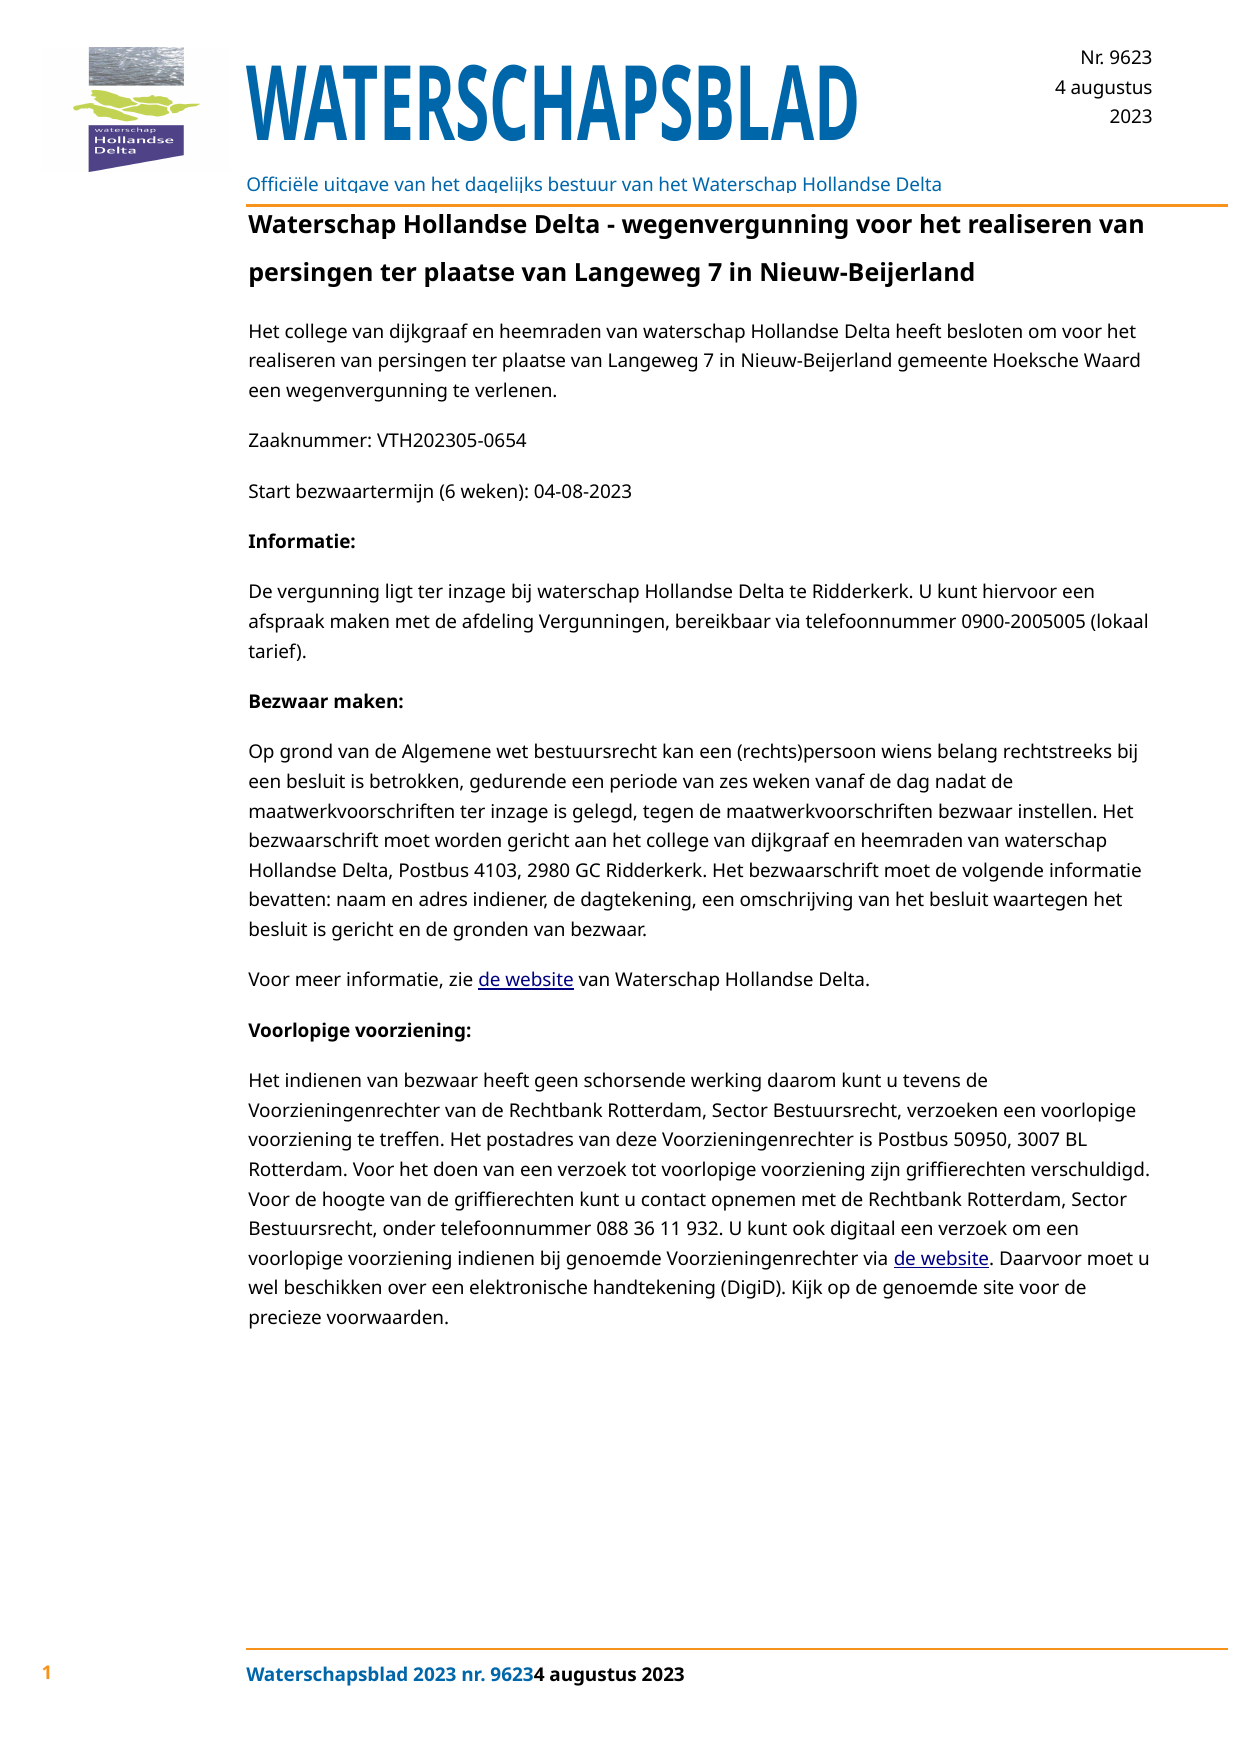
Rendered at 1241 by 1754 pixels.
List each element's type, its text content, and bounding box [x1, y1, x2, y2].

text Voorlopige voorziening: [248, 1017, 1152, 1043]
text Bezwaar maken: [248, 688, 1152, 714]
text Informatie: [248, 528, 1152, 554]
text Voor meer informatie, zie de website van Waterschap Hollandse Delta. [248, 967, 1152, 992]
text De vergunning ligt ter inzage bij waterschap Hollandse Delta te Ridderkerk. U kunt hiervoor een afspraak maken met de afdeling Vergunningen, bereikbaar via telefoonnummer 0900-2005005 (lokaal tarief). [248, 579, 1152, 664]
text Zaaknummer: VTH202305-0654 [248, 427, 1152, 453]
text Op grond van de Algemene wet bestuursrecht kan een (rechts)persoon wiens belang rechtstreeks bij een besluit is betrokken, gedurende een periode van zes weken vanaf de dag nadat de maatwerkvoorschriften ter inzage is gelegd, tegen de maatwerkvoorschriften bezwaar instellen. Het bezwaarschrift moet worden gericht aan het college van dijkgraaf en heemraden van waterschap Hollandse Delta, Postbus 4103, 2980 GC Ridderkerk. Het bezwaarschrift moet de volgende informatie bevatten: naam en adres indiener, de dagtekening, een omschrijving van het besluit waartegen het besluit is gericht en de gronden van bezwaar. [248, 739, 1152, 942]
text Start bezwaartermijn (6 weken): 04-08-2023 [248, 478, 1152, 504]
picture [41, 47, 231, 172]
text Waterschap Hollandse Delta - wegenvergunning voor het realiseren van persingen ter plaatse van Langeweg 7 in Nieuw-Beijerland [248, 207, 1152, 288]
text Het college van dijkgraaf en heemraden van waterschap Hollandse Delta heeft besloten om voor het realiseren van persingen ter plaatse van Langeweg 7 in Nieuw-Beijerland gemeente Hoeksche Waard een wegenvergunning te verlenen. [248, 318, 1152, 403]
text Het indienen van bezwaar heeft geen schorsende werking daarom kunt u tevens de Voorzieningenrechter van de Rechtbank Rotterdam, Sector Bestuursrecht, verzoeken een voorlopige voorziening te treffen. Het postadres van deze Voorzieningenrechter is Postbus 50950, 3007 BL Rotterdam. Voor het doen van een verzoek tot voorlopige voorziening zijn griffierechten verschuldigd. Voor de hoogte van de griffierechten kunt u contact opnemen met de Rechtbank Rotterdam, Sector Bestuursrecht, onder telefoonnummer 088 36 11 932. U kunt ook digitaal een verzoek om een voorlopige voorziening indienen bij genoemde Voorzieningenrechter via de website. Daarvoor moet u wel beschikken over een elektronische handtekening (DigiD). Kijk op de genoemde site voor de precieze voorwaarden. [248, 1067, 1152, 1330]
